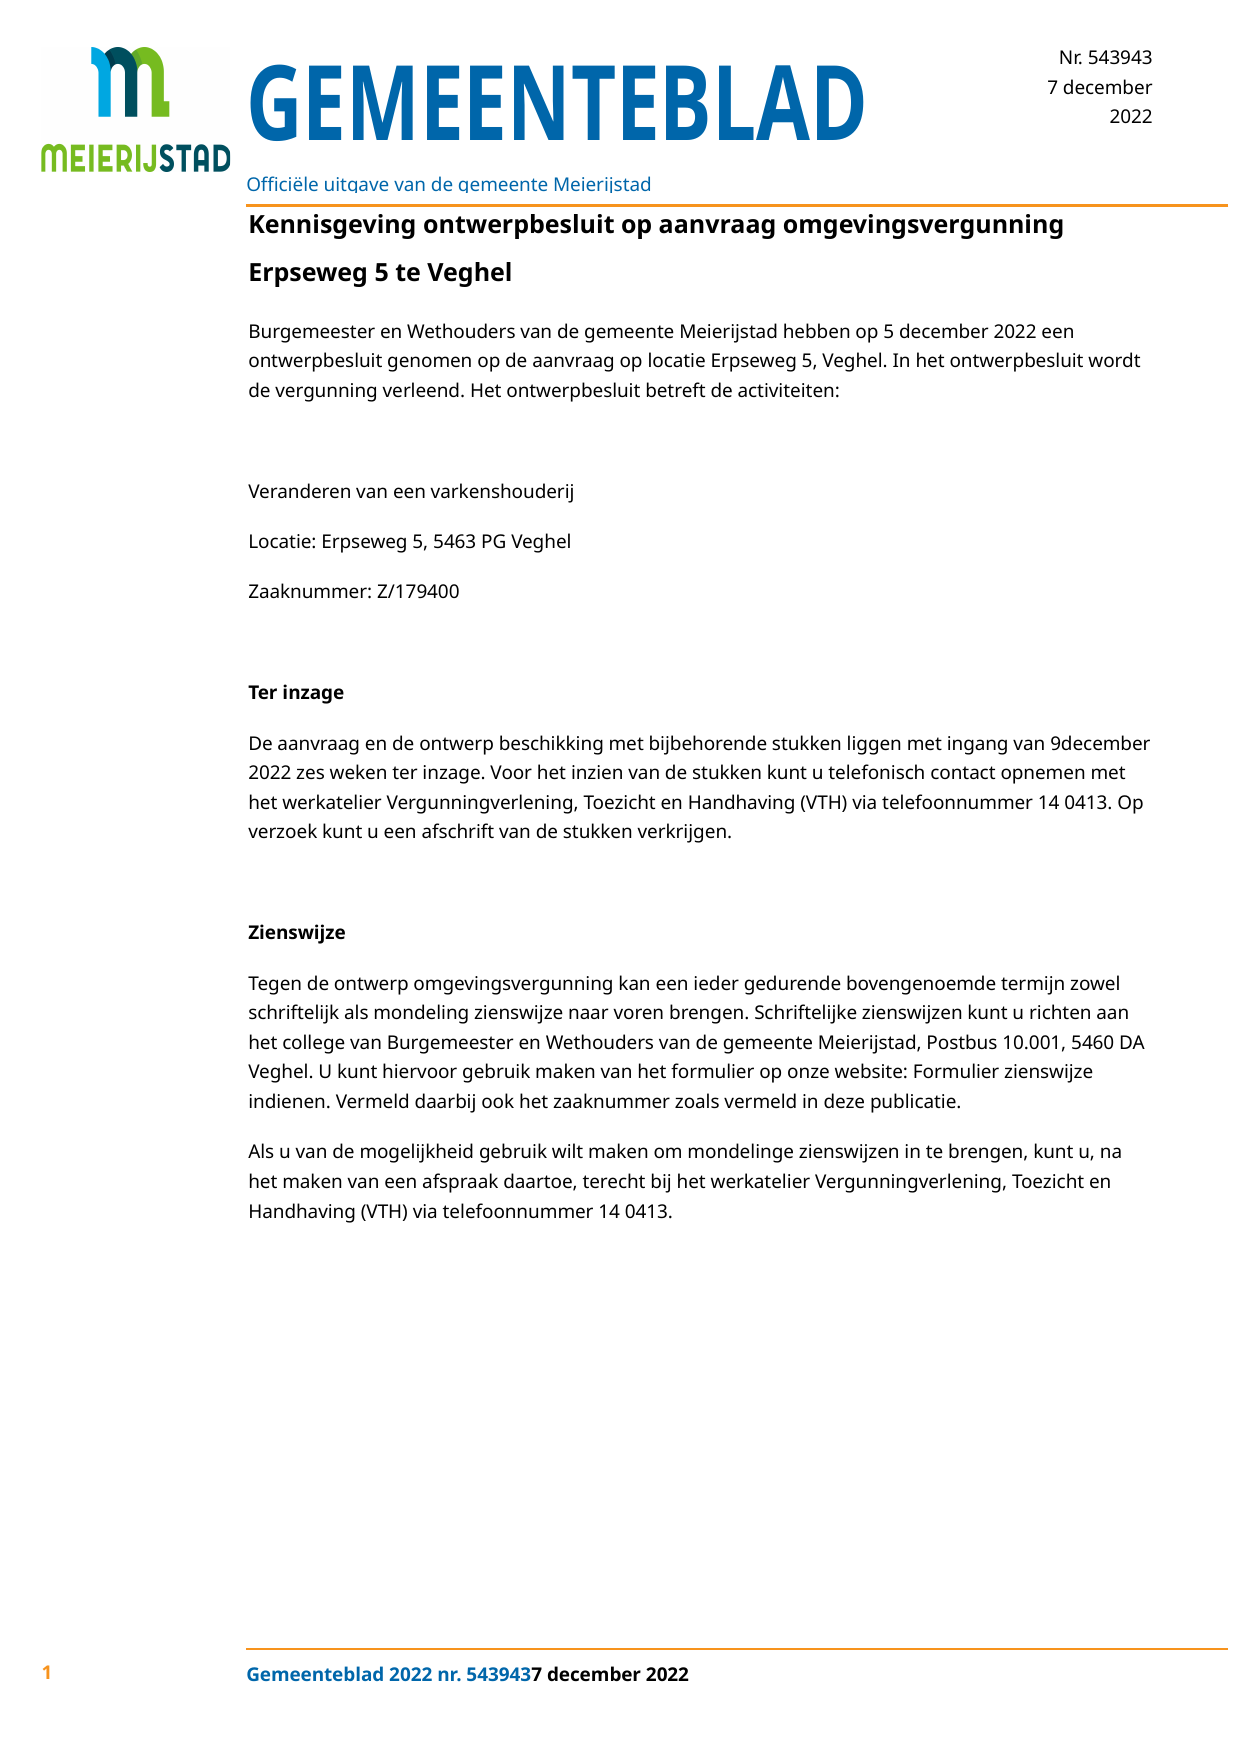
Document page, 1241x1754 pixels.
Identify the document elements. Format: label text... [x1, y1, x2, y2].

text Zienswijze [248, 919, 1152, 945]
picture [41, 47, 231, 172]
text Tegen de ontwerp omgevingsvergunning kan een ieder gedurende bovengenoemde termijn zowel schriftelijk als mondeling zienswijze naar voren brengen. Schriftelijke zienswijzen kunt u richten aan het college van Burgemeester en Wethouders van de gemeente Meierijstad, Postbus 10.001, 5460 DA Veghel. U kunt hiervoor gebruik maken van het formulier op onze website: Formulier zienswijze indienen. Vermeld daarbij ook het zaaknummer zoals vermeld in deze publicatie. [248, 970, 1152, 1114]
text Burgemeester en Wethouders van de gemeente Meierijstad hebben op 5 december 2022 een ontwerpbesluit genomen op de aanvraag op locatie Erpseweg 5, Veghel. In het ontwerpbesluit wordt de vergunning verleend. Het ontwerpbesluit betreft de activiteiten: [248, 318, 1152, 403]
text Ter inzage [248, 679, 1152, 705]
text Zaaknummer: Z/179400 [248, 579, 1152, 604]
text Als u van de mogelijkheid gebruik wilt maken om mondelinge zienswijzen in te brengen, kunt u, na het maken van een afspraak daartoe, terecht bij het werkatelier Vergunningverlening, Toezicht en Handhaving (VTH) via telefoonnummer 14 0413. [248, 1139, 1152, 1224]
text De aanvraag en de ontwerp beschikking met bijbehorende stukken liggen met ingang van 9december 2022 zes weken ter inzage. Voor het inzien van de stukken kunt u telefonisch contact opnemen met het werkatelier Vergunningverlening, Toezicht en Handhaving (VTH) via telefoonnummer 14 0413. Op verzoek kunt u een afschrift van de stukken verkrijgen. [248, 730, 1152, 844]
text Kennisgeving ontwerpbesluit op aanvraag omgevingsvergunning Erpseweg 5 te Veghel [248, 207, 1152, 288]
text Veranderen van een varkenshouderij [248, 478, 1152, 504]
text Locatie: Erpseweg 5, 5463 PG Veghel [248, 528, 1152, 554]
